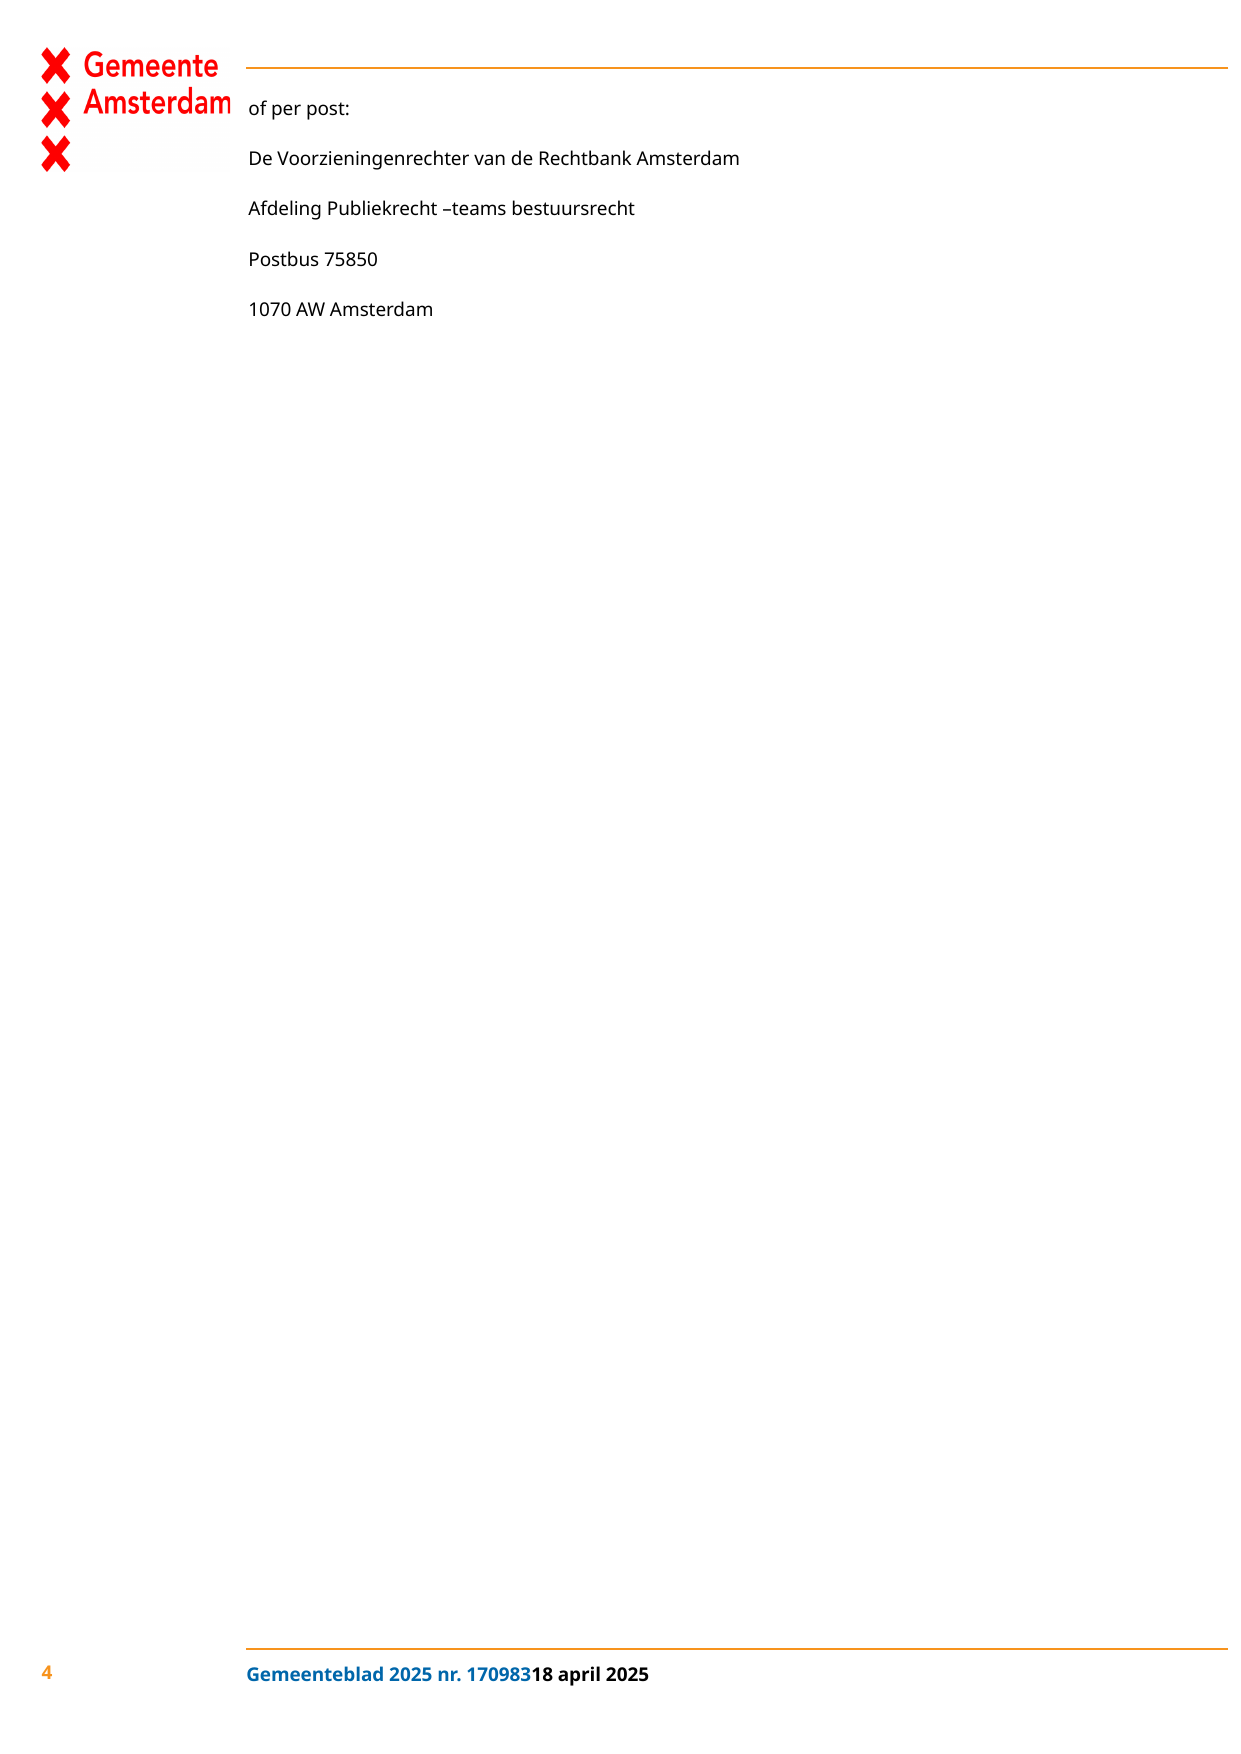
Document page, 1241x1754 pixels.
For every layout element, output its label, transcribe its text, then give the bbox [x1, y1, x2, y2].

text Afdeling Publiekrecht –teams bestuursrecht [248, 196, 1152, 221]
text De Voorzieningenrechter van de Rechtbank Amsterdam [248, 145, 1152, 171]
picture [41, 47, 231, 172]
text of per post: [248, 95, 1152, 121]
text Postbus 75850 [248, 246, 1152, 272]
text 1070 AW Amsterdam [248, 296, 1152, 322]
